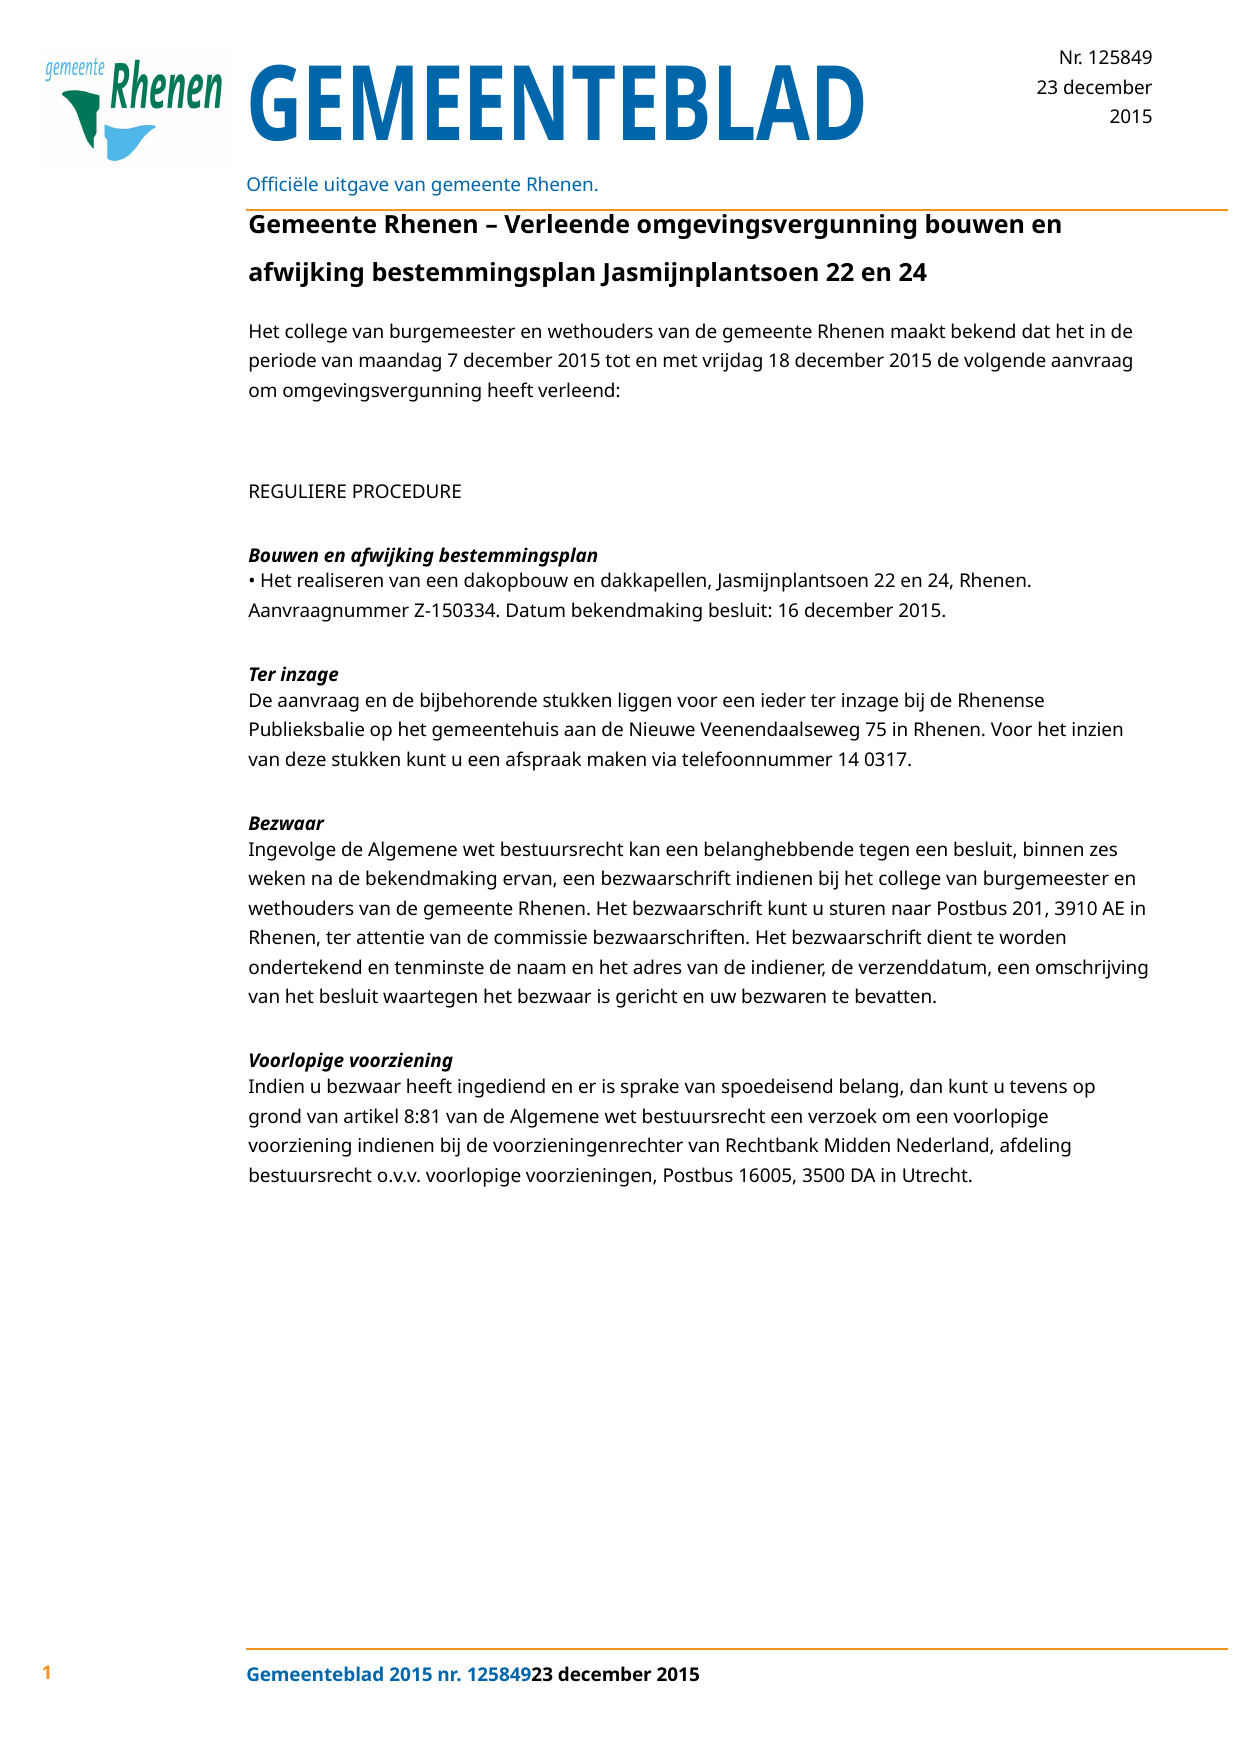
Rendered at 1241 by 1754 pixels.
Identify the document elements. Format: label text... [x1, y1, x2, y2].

text Bezwaar [248, 810, 1152, 836]
text Voorlopige voorziening [248, 1048, 1152, 1073]
text Bouwen en afwijking bestemmingsplan [248, 542, 1152, 568]
text De aanvraag en de bijbehorende stukken liggen voor een ieder ter inzage bij de Rhenense Publieksbalie op het gemeentehuis aan de Nieuwe Veenendaalseweg 75 in Rhenen. Voor het inzien van deze stukken kunt u een afspraak maken via telefoonnummer 14 0317. [248, 687, 1152, 772]
text Ingevolge de Algemene wet bestuursrecht kan een belanghebbende tegen een besluit, binnen zes weken na de bekendmaking ervan, een bezwaarschrift indienen bij het college van burgemeester en wethouders van de gemeente Rhenen. Het bezwaarschrift kunt u sturen naar Postbus 201, 3910 AE in Rhenen, ter attentie van de commissie bezwaarschriften. Het bezwaarschrift dient te worden ondertekend en tenminste de naam en het adres van de indiener, de verzenddatum, een omschrijving van het besluit waartegen het bezwaar is gericht en uw bezwaren te bevatten. [248, 836, 1152, 1009]
text Indien u bezwaar heeft ingediend en er is sprake van spoedeisend belang, dan kunt u tevens op grond van artikel 8:81 van de Algemene wet bestuursrecht een verzoek om een voorlopige voorziening indienen bij de voorzieningenrechter van Rechtbank Midden Nederland, afdeling bestuursrecht o.v.v. voorlopige voorzieningen, Postbus 16005, 3500 DA in Utrecht. [248, 1073, 1152, 1188]
text Het college van burgemeester en wethouders van de gemeente Rhenen maakt bekend dat het in de periode van maandag 7 december 2015 tot en met vrijdag 18 december 2015 de volgende aanvraag om omgevingsvergunning heeft verleend: [248, 318, 1152, 403]
picture [41, 47, 231, 172]
text Ter inzage [248, 661, 1152, 687]
text REGULIERE PROCEDURE [248, 478, 1152, 504]
text Gemeente Rhenen – Verleende omgevingsvergunning bouwen en afwijking bestemmingsplan Jasmijnplantsoen 22 en 24 [248, 211, 1152, 288]
text • Het realiseren van een dakopbouw en dakkapellen, Jasmijnplantsoen 22 en 24, Rhenen. Aanvraagnummer Z-150334. Datum bekendmaking besluit: 16 december 2015. [248, 568, 1152, 623]
